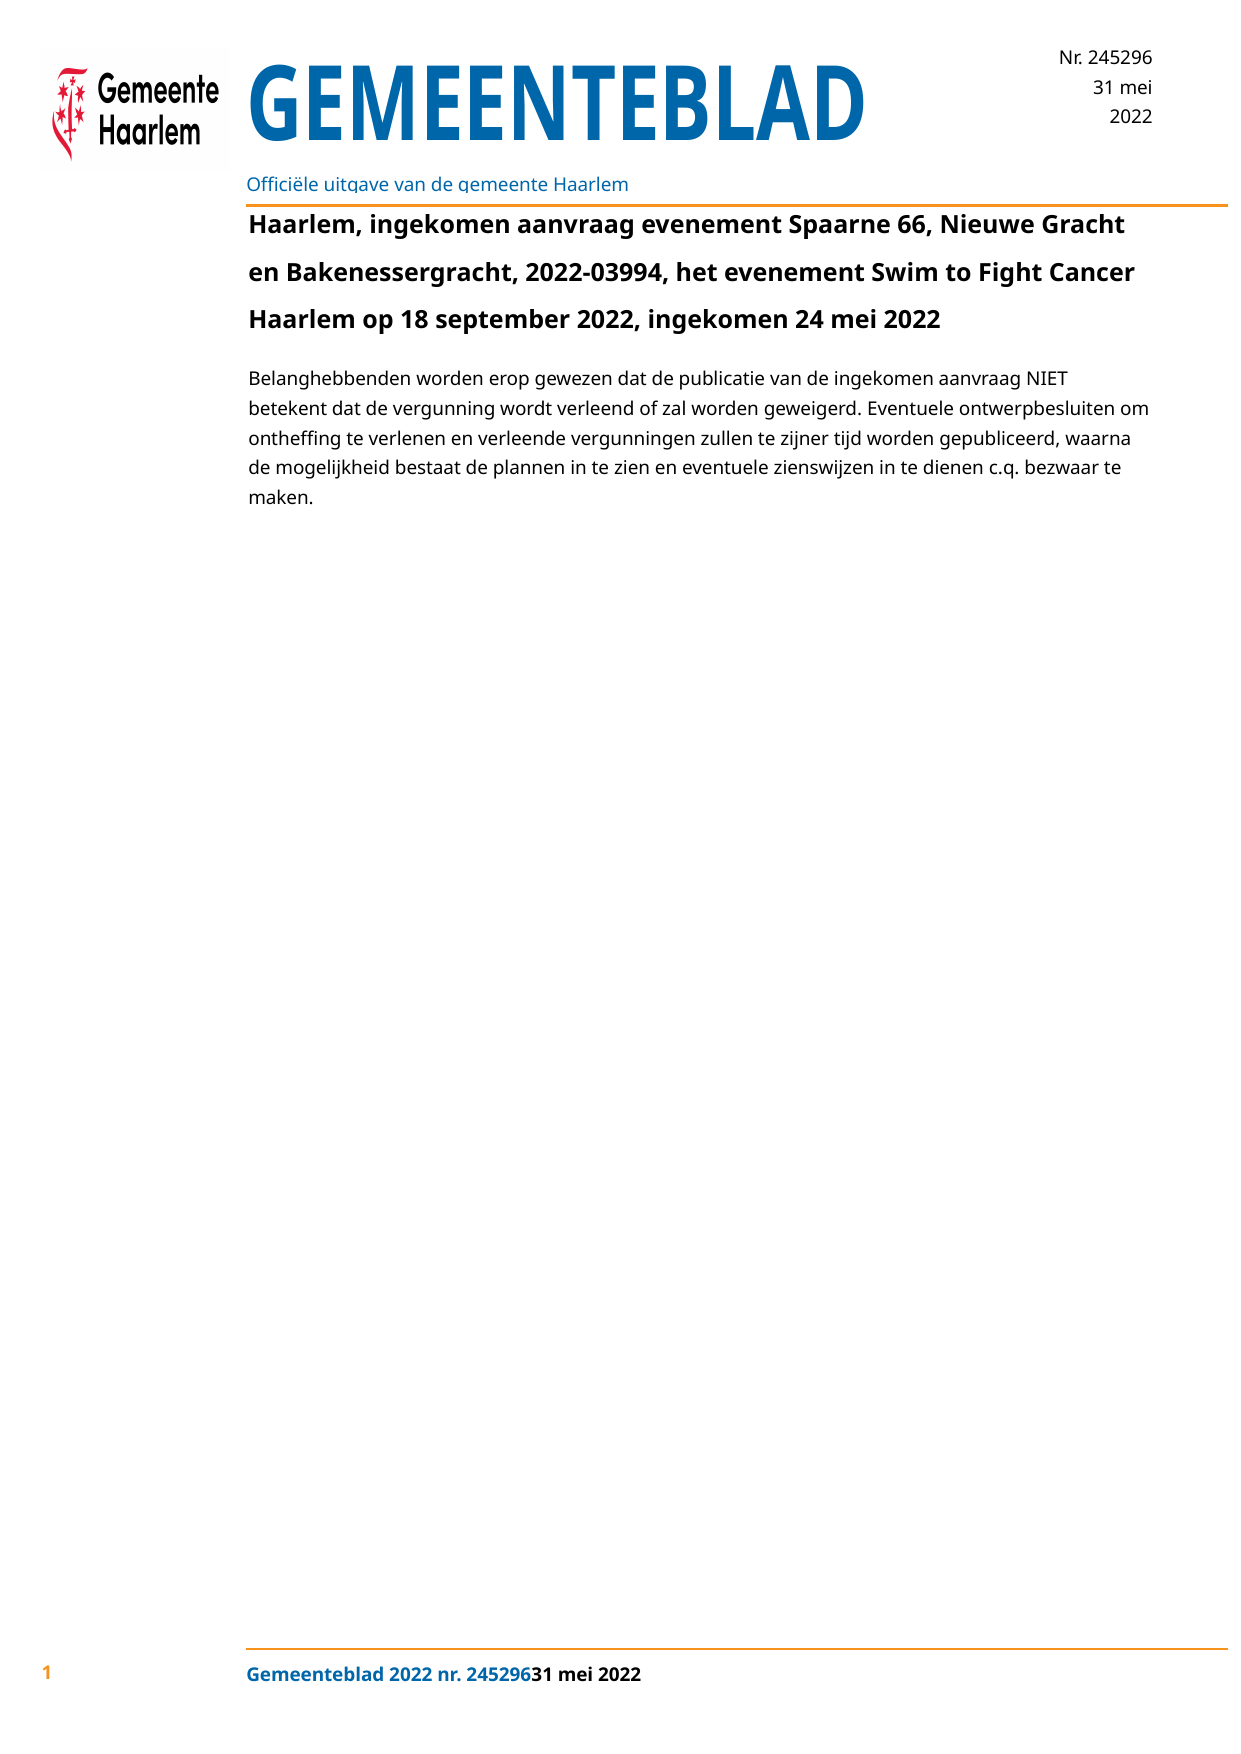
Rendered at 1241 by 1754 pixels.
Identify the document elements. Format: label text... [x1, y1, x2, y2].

picture [41, 47, 231, 172]
text Belanghebbenden worden erop gewezen dat de publicatie van de ingekomen aanvraag NIET betekent dat de vergunning wordt verleend of zal worden geweigerd. Eventuele ontwerpbesluiten om ontheffing te verlenen en verleende vergunningen zullen te zijner tijd worden gepubliceerd, waarna de mogelijkheid bestaat de plannen in te zien en eventuele zienswijzen in te dienen c.q. bezwaar te maken. [248, 366, 1152, 509]
text Haarlem, ingekomen aanvraag evenement Spaarne 66, Nieuwe Gracht en Bakenessergracht, 2022-03994, het evenement Swim to Fight Cancer Haarlem op 18 september 2022, ingekomen 24 mei 2022 [248, 207, 1152, 336]
